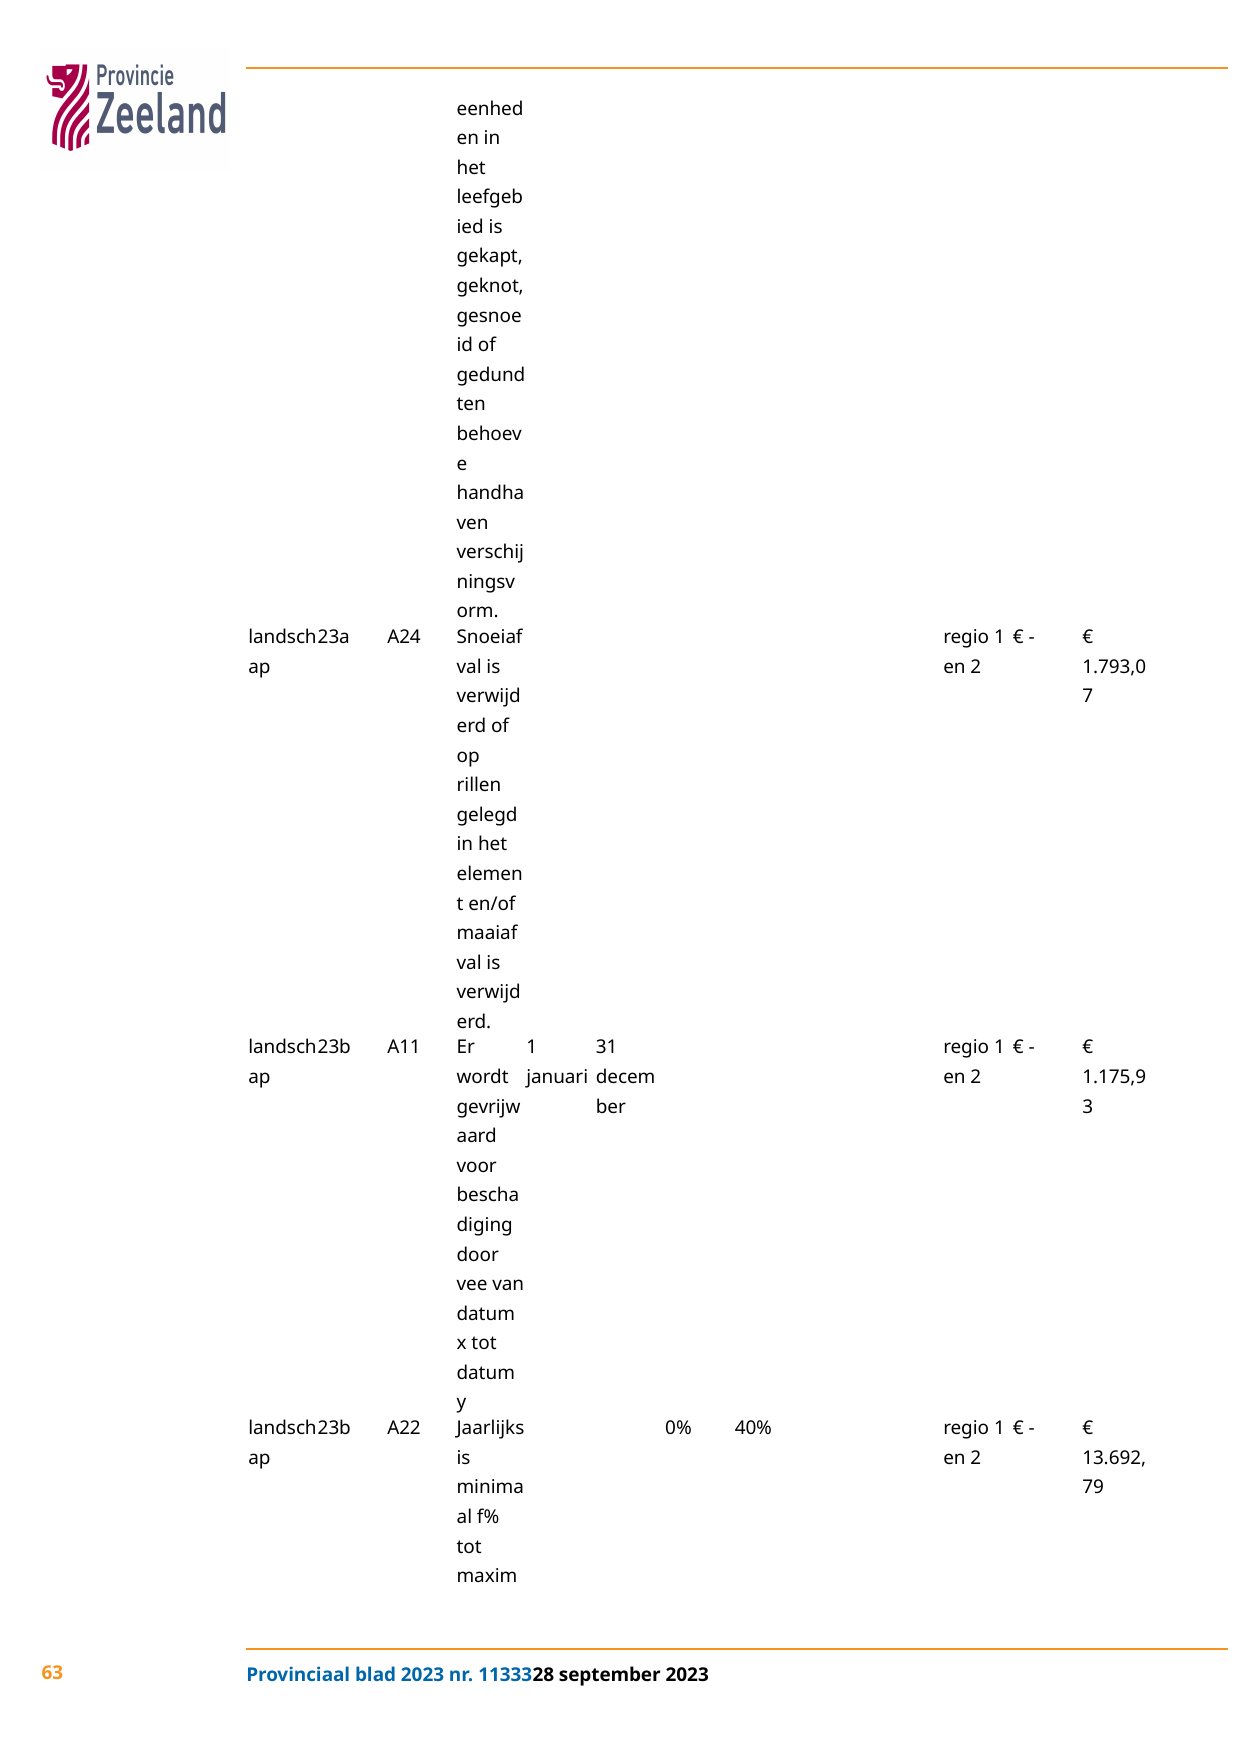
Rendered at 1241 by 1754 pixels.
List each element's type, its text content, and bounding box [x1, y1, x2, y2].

table_cell [665, 1034, 734, 1414]
table_cell regio 1 en 2 [943, 624, 1013, 1034]
table_cell [248, 95, 317, 623]
table_cell eenheden in het leefgebied is gekapt, geknot, gesnoeid of gedund ten behoeve handhaven verschijningsvorm. [456, 95, 526, 623]
table_cell [1013, 95, 1082, 623]
table_cell 40% [735, 1415, 804, 1588]
table_cell 1 januari [526, 1034, 596, 1414]
table_cell regio 1 en 2 [943, 1034, 1013, 1414]
table_cell landschap [248, 624, 317, 1034]
table_cell 0% [665, 1415, 734, 1588]
table_cell regio 1 en 2 [943, 1415, 1013, 1588]
table_cell 23a [318, 624, 387, 1034]
table_cell € - [1013, 1034, 1082, 1414]
table_cell € 1.175,93 [1082, 1034, 1152, 1414]
table_cell [665, 624, 734, 1034]
table_cell 31 december [596, 1034, 665, 1414]
table_cell 23b [318, 1034, 387, 1414]
table_cell [526, 95, 596, 623]
table_cell Snoeiafval is verwijderd of op rillen gelegd in het element en/of maaiafval is verwijderd. [456, 624, 526, 1034]
table_cell 23b [318, 1415, 387, 1588]
table_cell Jaarlijks is minimaal f% tot maxim [456, 1415, 526, 1588]
table_cell [526, 1415, 596, 1588]
picture [41, 47, 231, 172]
table_cell [874, 624, 943, 1034]
table_cell [874, 95, 943, 623]
table_cell [804, 95, 873, 623]
table_cell [596, 624, 665, 1034]
table_cell [804, 1415, 873, 1588]
table_cell € 13.692,79 [1082, 1415, 1152, 1588]
table_cell [596, 95, 665, 623]
table_cell landschap [248, 1415, 317, 1588]
table_cell [526, 624, 596, 1034]
table_cell [318, 95, 387, 623]
table_cell A11 [387, 1034, 456, 1414]
table_cell € - [1013, 624, 1082, 1034]
table_cell A24 [387, 624, 456, 1034]
table_cell [596, 1415, 665, 1588]
table_cell [1082, 95, 1152, 623]
table_cell € 1.793,07 [1082, 624, 1152, 1034]
table_cell [804, 624, 873, 1034]
table_cell [735, 1034, 804, 1414]
table_cell landschap [248, 1034, 317, 1414]
table_cell [665, 95, 734, 623]
table_cell Er wordt gevrijwaard voor beschadiging door vee van datum x tot datum y [456, 1034, 526, 1414]
table_cell [874, 1415, 943, 1588]
table_cell [735, 624, 804, 1034]
table_cell [943, 95, 1013, 623]
table_cell A22 [387, 1415, 456, 1588]
table_cell [735, 95, 804, 623]
table_cell [804, 1034, 873, 1414]
table_cell [874, 1034, 943, 1414]
table_cell € - [1013, 1415, 1082, 1588]
table_cell [387, 95, 456, 623]
